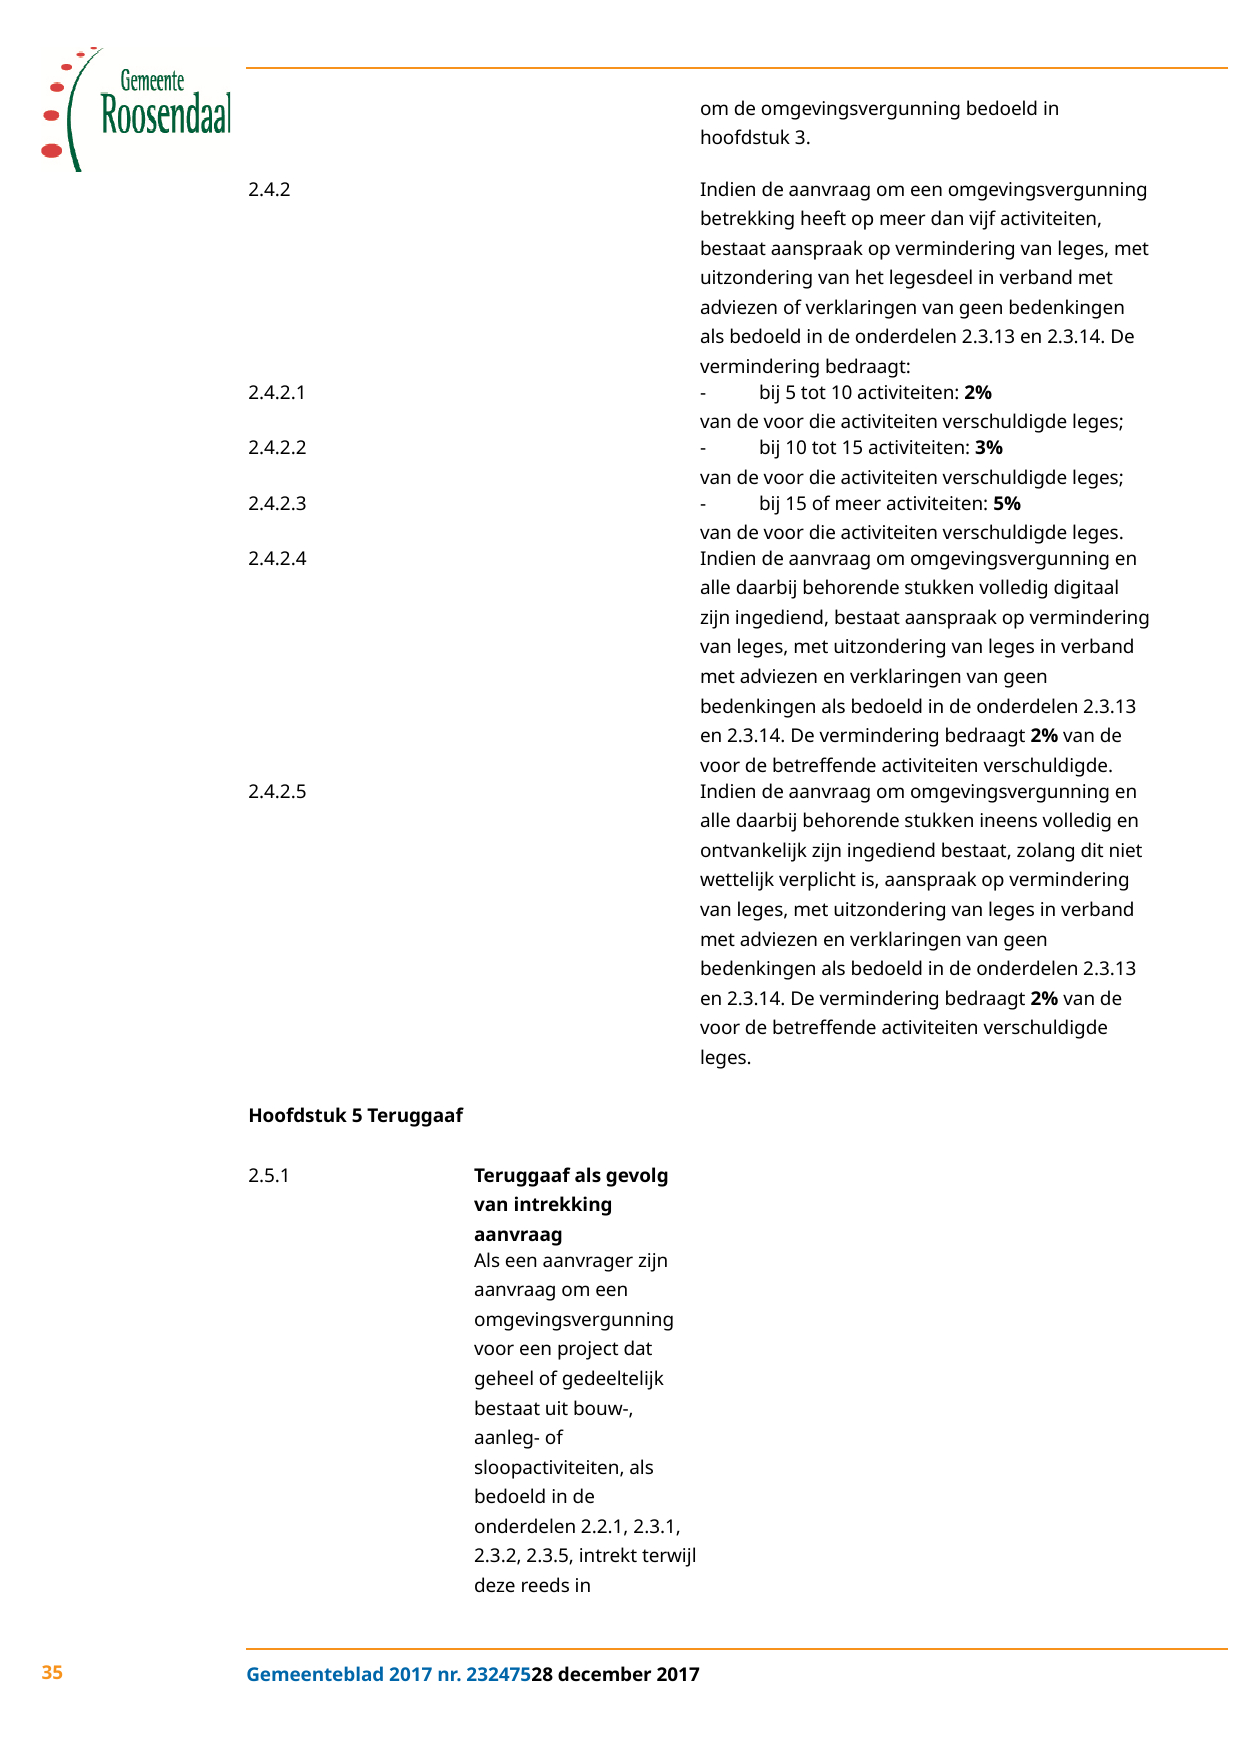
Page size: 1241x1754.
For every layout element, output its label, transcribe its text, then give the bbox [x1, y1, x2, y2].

text Hoofdstuk 5 Teruggaaf [248, 1103, 1152, 1128]
table_header Teruggaaf als gevolg van intrekking aanvraag [474, 1162, 700, 1247]
table_cell bij 5 tot 10 activiteiten: 2% van de voor die activiteiten verschuldigde leges; [700, 379, 1152, 434]
table_header om de omgevingsvergunning bedoeld in hoofdstuk 3. [700, 95, 1152, 150]
table_cell 2.4.2.1 [248, 379, 700, 434]
table_header [700, 1162, 926, 1247]
table_cell [248, 1247, 474, 1598]
picture [41, 47, 231, 172]
table_cell [248, 150, 700, 176]
table_header 2.5.1 [248, 1162, 474, 1247]
table_cell Indien de aanvraag om een omgevingsvergunning betrekking heeft op meer dan vijf activiteiten, bestaat aanspraak op vermindering van leges, met uitzondering van het legesdeel in verband met adviezen of verklaringen van geen bedenkingen als bedoeld in de onderdelen 2.3.13 en 2.3.14. De vermindering bedraagt: [700, 176, 1152, 379]
table_cell Indien de aanvraag om omgevingsvergunning en alle daarbij behorende stukken volledig digitaal zijn ingediend, bestaat aanspraak op vermindering van leges, met uitzondering van leges in verband met adviezen en verklaringen van geen bedenkingen als bedoeld in de onderdelen 2.3.13 en 2.3.14. De vermindering bedraagt 2% van de voor de betreffende activiteiten verschuldigde. [700, 545, 1152, 778]
table_cell 2.4.2.2 [248, 434, 700, 490]
table_cell 2.4.2.4 [248, 545, 700, 778]
table_cell bij 15 of meer activiteiten: 5% van de voor die activiteiten verschuldigde leges. [700, 490, 1152, 545]
table_cell [700, 150, 1152, 176]
table_cell 2.4.2 [248, 176, 700, 379]
table_cell bij 10 tot 15 activiteiten: 3% van de voor die activiteiten verschuldigde leges; [700, 434, 1152, 490]
table_cell [926, 1247, 1152, 1598]
table_cell Als een aanvrager zijn aanvraag om een omgevingsvergunning voor een project dat geheel of gedeeltelijk bestaat uit bouw-, aanleg- of sloopactiviteiten, als bedoeld in de onderdelen 2.2.1, 2.3.1, 2.3.2, 2.3.5, intrekt terwijl deze reeds in [474, 1247, 700, 1598]
table_cell [700, 1247, 926, 1598]
table_header [926, 1162, 1152, 1247]
table_cell 2.4.2.5 [248, 778, 700, 1070]
table_cell 2.4.2.3 [248, 490, 700, 545]
table_cell Indien de aanvraag om omgevingsvergunning en alle daarbij behorende stukken ineens volledig en ontvankelijk zijn ingediend bestaat, zolang dit niet wettelijk verplicht is, aanspraak op vermindering van leges, met uitzondering van leges in verband met adviezen en verklaringen van geen bedenkingen als bedoeld in de onderdelen 2.3.13 en 2.3.14. De vermindering bedraagt 2% van de voor de betreffende activiteiten verschuldigde leges. [700, 778, 1152, 1070]
table_header [248, 95, 700, 150]
